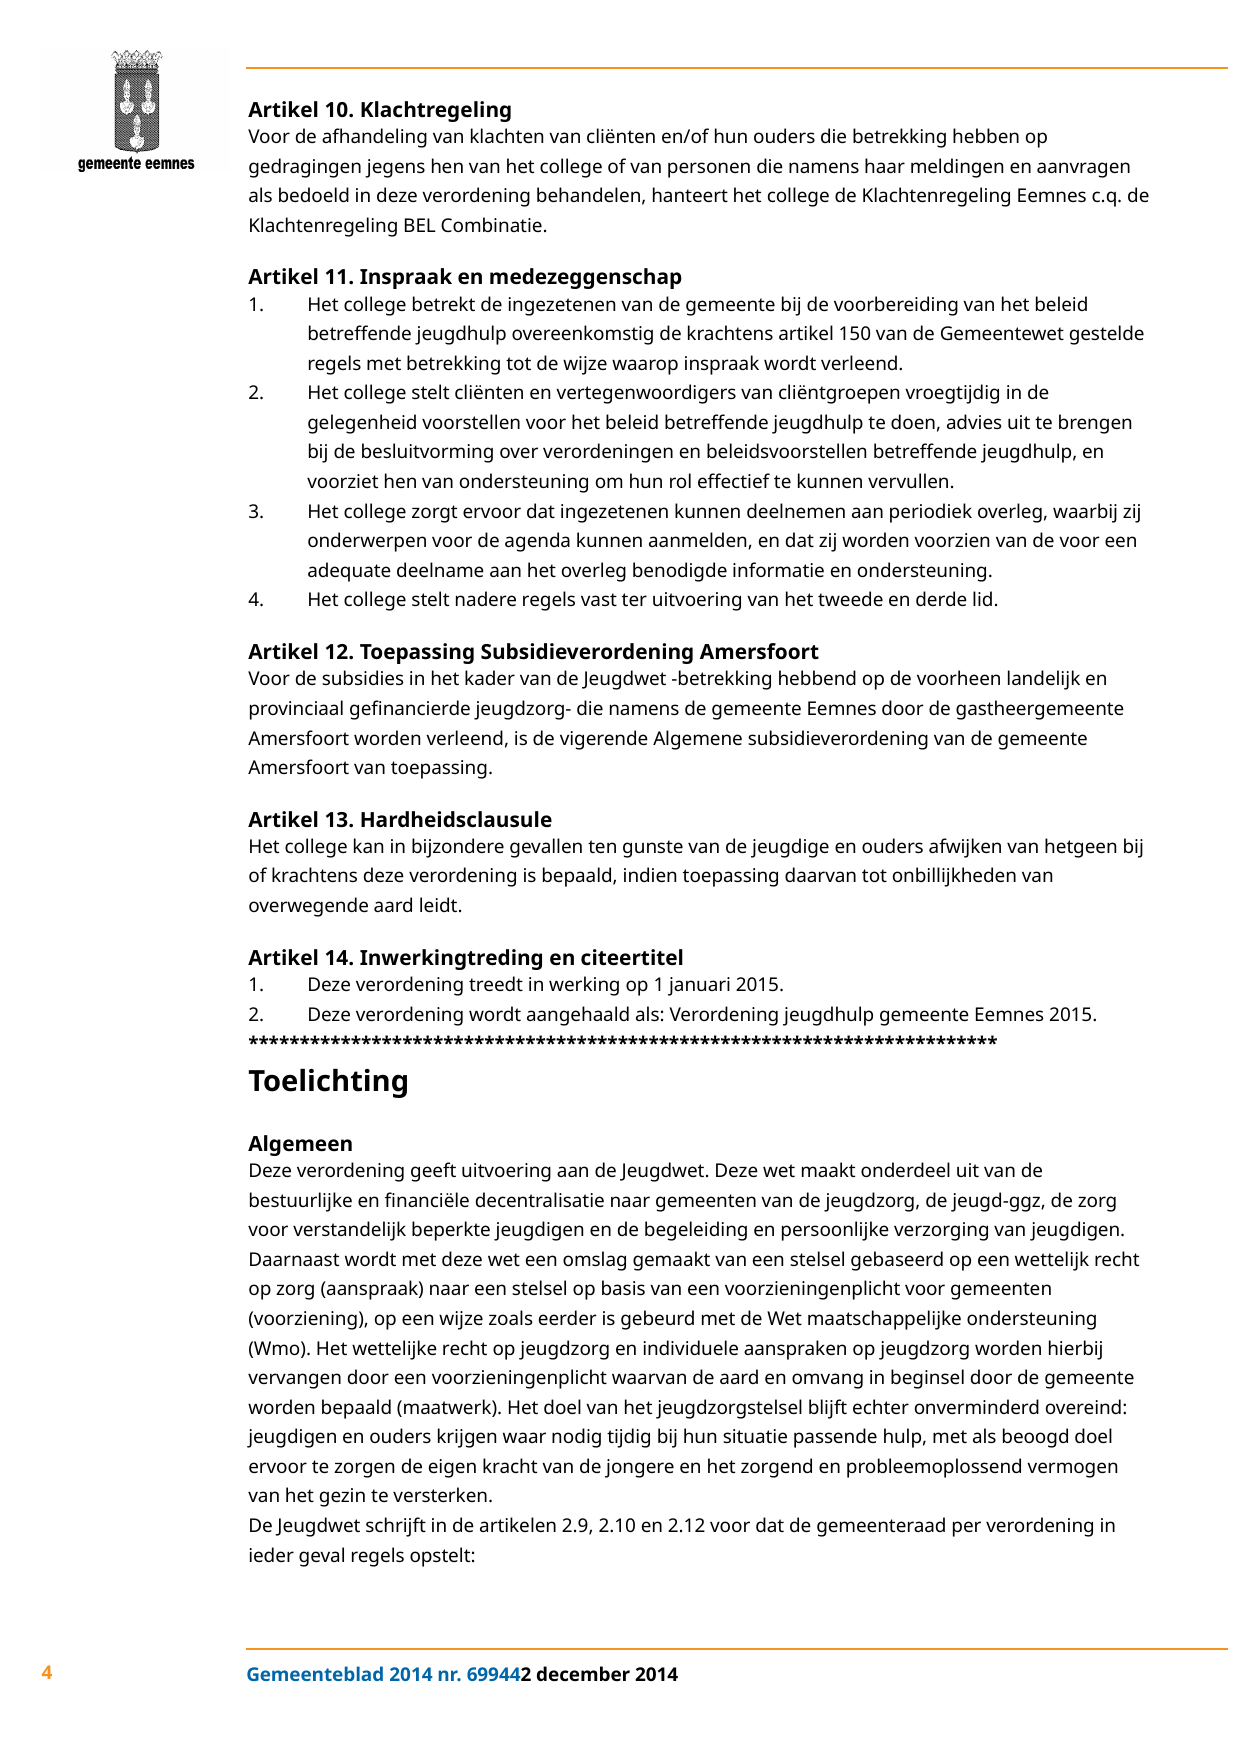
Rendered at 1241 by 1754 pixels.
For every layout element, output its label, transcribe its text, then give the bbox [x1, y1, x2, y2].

text ************************************************************************* [248, 1030, 1152, 1056]
picture [41, 47, 231, 172]
list Het college stelt nadere regels vast ter uitvoering van het tweede en derde lid. [248, 587, 1152, 612]
text De Jeugdwet schrijft in de artikelen 2.9, 2.10 en 2.12 voor dat de gemeenteraad per verordening in ieder geval regels opstelt: [248, 1512, 1152, 1567]
text Algemeen [248, 1129, 1152, 1157]
text Het college kan in bijzondere gevallen ten gunste van de jeugdige en ouders afwijken van hetgeen bij of krachtens deze verordening is bepaald, indien toepassing daarvan tot onbillijkheden van overwegende aard leidt. [248, 833, 1152, 918]
text Voor de subsidies in het kader van de Jeugdwet -betrekking hebbend op de voorheen landelijk en provinciaal gefinancierde jeugdzorg- die namens de gemeente Eemnes door de gastheergemeente Amersfoort worden verleend, is de vigerende Algemene subsidieverordening van de gemeente Amersfoort van toepassing. [248, 666, 1152, 780]
text Artikel 12. Toepassing Subsidieverordening Amersfoort [248, 637, 1152, 666]
list Deze verordening treedt in werking op 1 januari 2015. [248, 971, 1152, 997]
text Artikel 11. Inspraak en medezeggenschap [248, 262, 1152, 291]
list Het college stelt cliënten en vertegenwoordigers van cliëntgroepen vroegtijdig in de gelegenheid voorstellen voor het beleid betreffende jeugdhulp te doen, advies uit te brengen bij de besluitvorming over verordeningen en beleidsvoorstellen betreffende jeugdhulp, en voorziet hen van ondersteuning om hun rol effectief te kunnen vervullen. [248, 379, 1152, 494]
list Deze verordening wordt aangehaald als: Verordening jeugdhulp gemeente Eemnes 2015. [248, 1001, 1152, 1026]
text Artikel 14. Inwerkingtreding en citeertitel [248, 943, 1152, 971]
text Artikel 13. Hardheidsclausule [248, 805, 1152, 833]
list Het college betrekt de ingezetenen van de gemeente bij de voorbereiding van het beleid betreffende jeugdhulp overeenkomstig de krachtens artikel 150 van de Gemeentewet gestelde regels met betrekking tot de wijze waarop inspraak wordt verleend. [248, 291, 1152, 376]
text Toelichting [248, 1060, 1152, 1099]
text Artikel 10. Klachtregeling [248, 95, 1152, 123]
text Voor de afhandeling van klachten van cliënten en/of hun ouders die betrekking hebben op gedragingen jegens hen van het college of van personen die namens haar meldingen en aanvragen als bedoeld in deze verordening behandelen, hanteert het college de Klachtenregeling Eemnes c.q. de Klachtenregeling BEL Combinatie. [248, 123, 1152, 238]
list Het college zorgt ervoor dat ingezetenen kunnen deelnemen aan periodiek overleg, waarbij zij onderwerpen voor de agenda kunnen aanmelden, en dat zij worden voorzien van de voor een adequate deelname aan het overleg benodigde informatie en ondersteuning. [248, 498, 1152, 583]
text Deze verordening geeft uitvoering aan de Jeugdwet. Deze wet maakt onderdeel uit van de bestuurlijke en financiële decentralisatie naar gemeenten van de jeugdzorg, de jeugd-ggz, de zorg voor verstandelijk beperkte jeugdigen en de begeleiding en persoonlijke verzorging van jeugdigen. Daarnaast wordt met deze wet een omslag gemaakt van een stelsel gebaseerd op een wettelijk recht op zorg (aanspraak) naar een stelsel op basis van een voorzieningenplicht voor gemeenten (voorziening), op een wijze zoals eerder is gebeurd met de Wet maatschappelijke ondersteuning (Wmo). Het wettelijke recht op jeugdzorg en individuele aanspraken op jeugdzorg worden hierbij vervangen door een voorzieningenplicht waarvan de aard en omvang in beginsel door de gemeente worden bepaald (maatwerk). Het doel van het jeugdzorgstelsel blijft echter onverminderd overeind: jeugdigen en ouders krijgen waar nodig tijdig bij hun situatie passende hulp, met als beoogd doel ervoor te zorgen de eigen kracht van de jongere en het zorgend en probleemoplossend vermogen van het gezin te versterken. [248, 1157, 1152, 1508]
